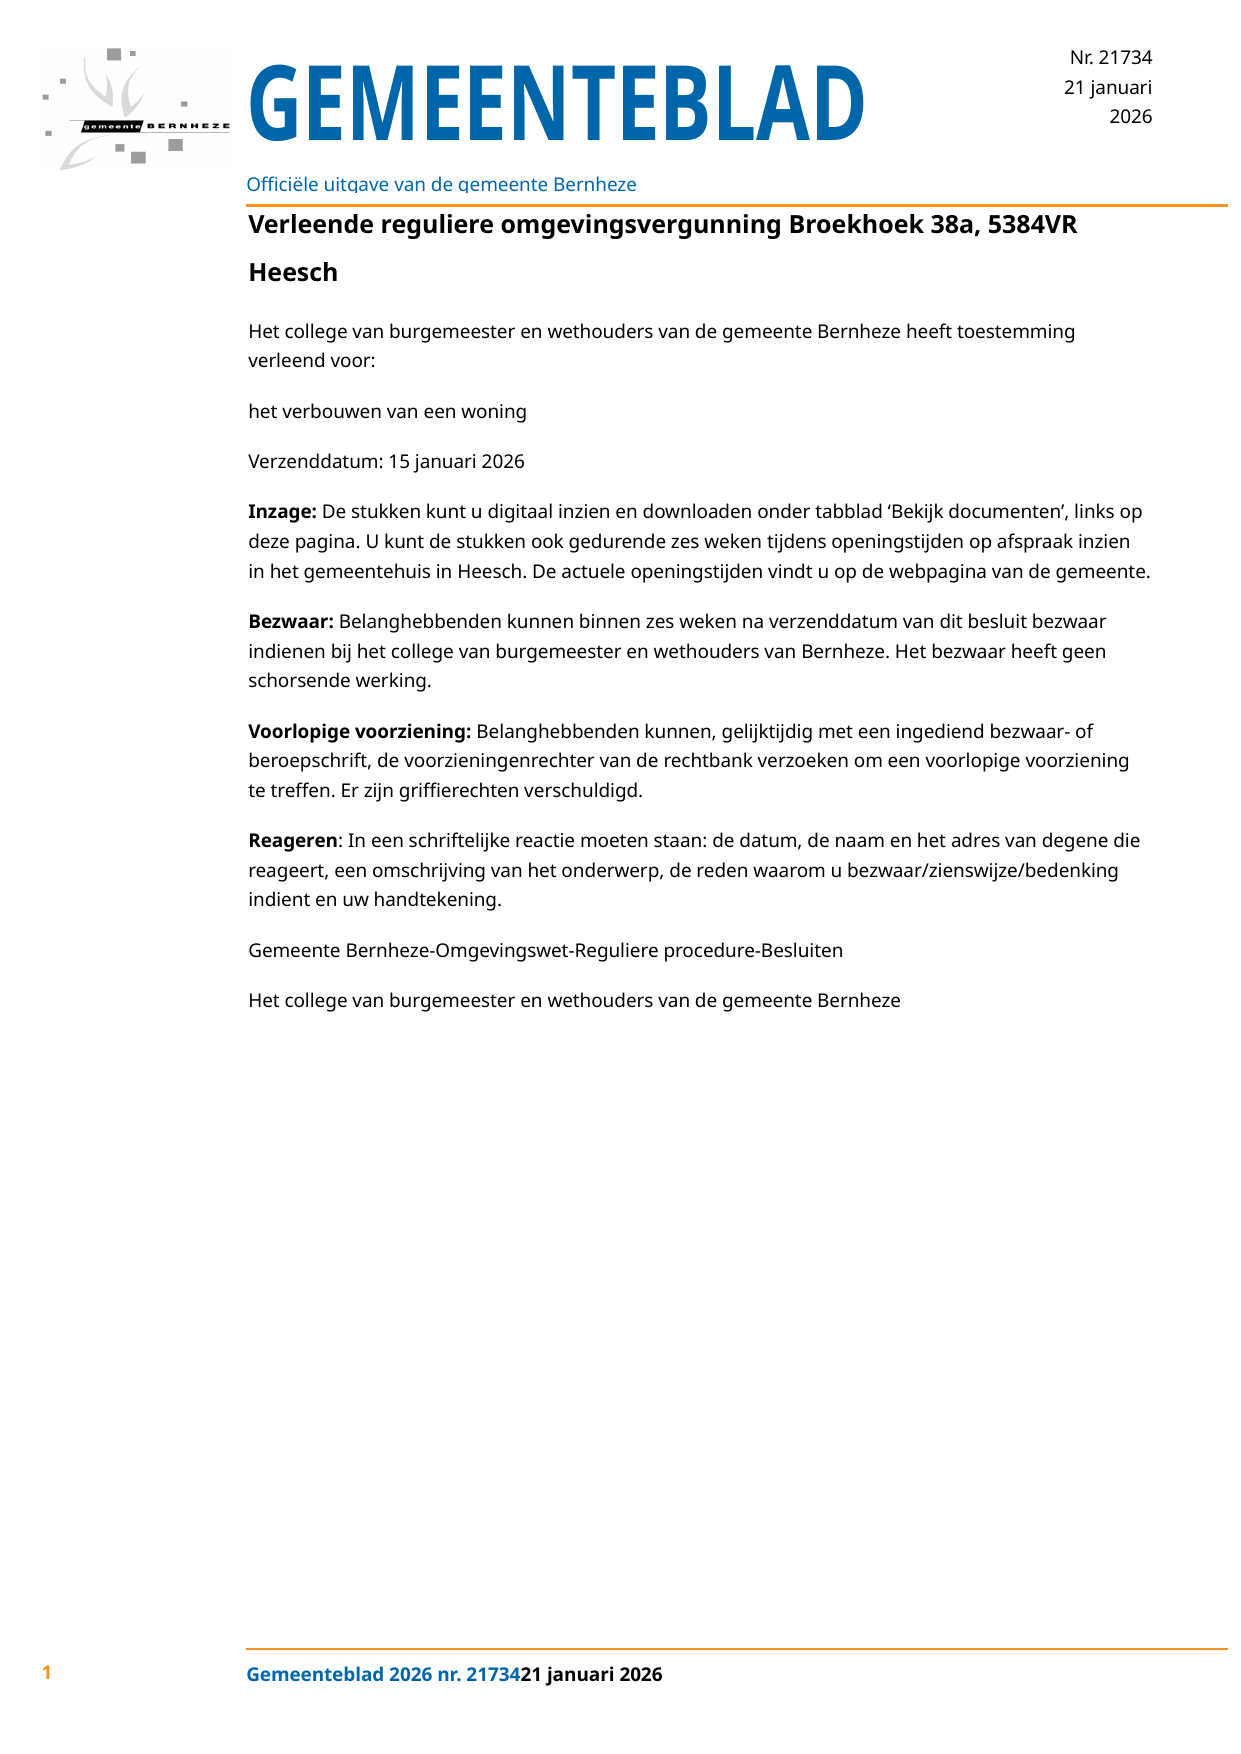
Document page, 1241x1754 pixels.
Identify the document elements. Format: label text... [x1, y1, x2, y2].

text Reageren: In een schriftelijke reactie moeten staan: de datum, de naam en het adres van degene die reageert, een omschrijving van het onderwerp, de reden waarom u bezwaar/zienswijze/bedenking indient en uw handtekening. [248, 827, 1152, 912]
text Het college van burgemeester en wethouders van de gemeente Bernheze [248, 987, 1152, 1013]
text Bezwaar: Belanghebbenden kunnen binnen zes weken na verzenddatum van dit besluit bezwaar indienen bij het college van burgemeester en wethouders van Bernheze. Het bezwaar heeft geen schorsende werking. [248, 608, 1152, 693]
text Inzage: De stukken kunt u digitaal inzien en downloaden onder tabblad ‘Bekijk documenten’, links op deze pagina. U kunt de stukken ook gedurende zes weken tijdens openingstijden op afspraak inzien in het gemeentehuis in Heesch. De actuele openingstijden vindt u op de webpagina van de gemeente. [248, 499, 1152, 584]
text Voorlopige voorziening: Belanghebbenden kunnen, gelijktijdig met een ingediend bezwaar- of beroepschrift, de voorzieningenrechter van de rechtbank verzoeken om een voorlopige voorziening te treffen. Er zijn griffierechten verschuldigd. [248, 718, 1152, 803]
text Gemeente Bernheze-Omgevingswet-Reguliere procedure-Besluiten [248, 937, 1152, 963]
text Verleende reguliere omgevingsvergunning Broekhoek 38a, 5384VR Heesch [248, 207, 1152, 288]
text het verbouwen van een woning [248, 398, 1152, 424]
text Verzenddatum: 15 januari 2026 [248, 448, 1152, 474]
text Het college van burgemeester en wethouders van de gemeente Bernheze heeft toestemming verleend voor: [248, 318, 1152, 373]
picture [41, 47, 231, 172]
